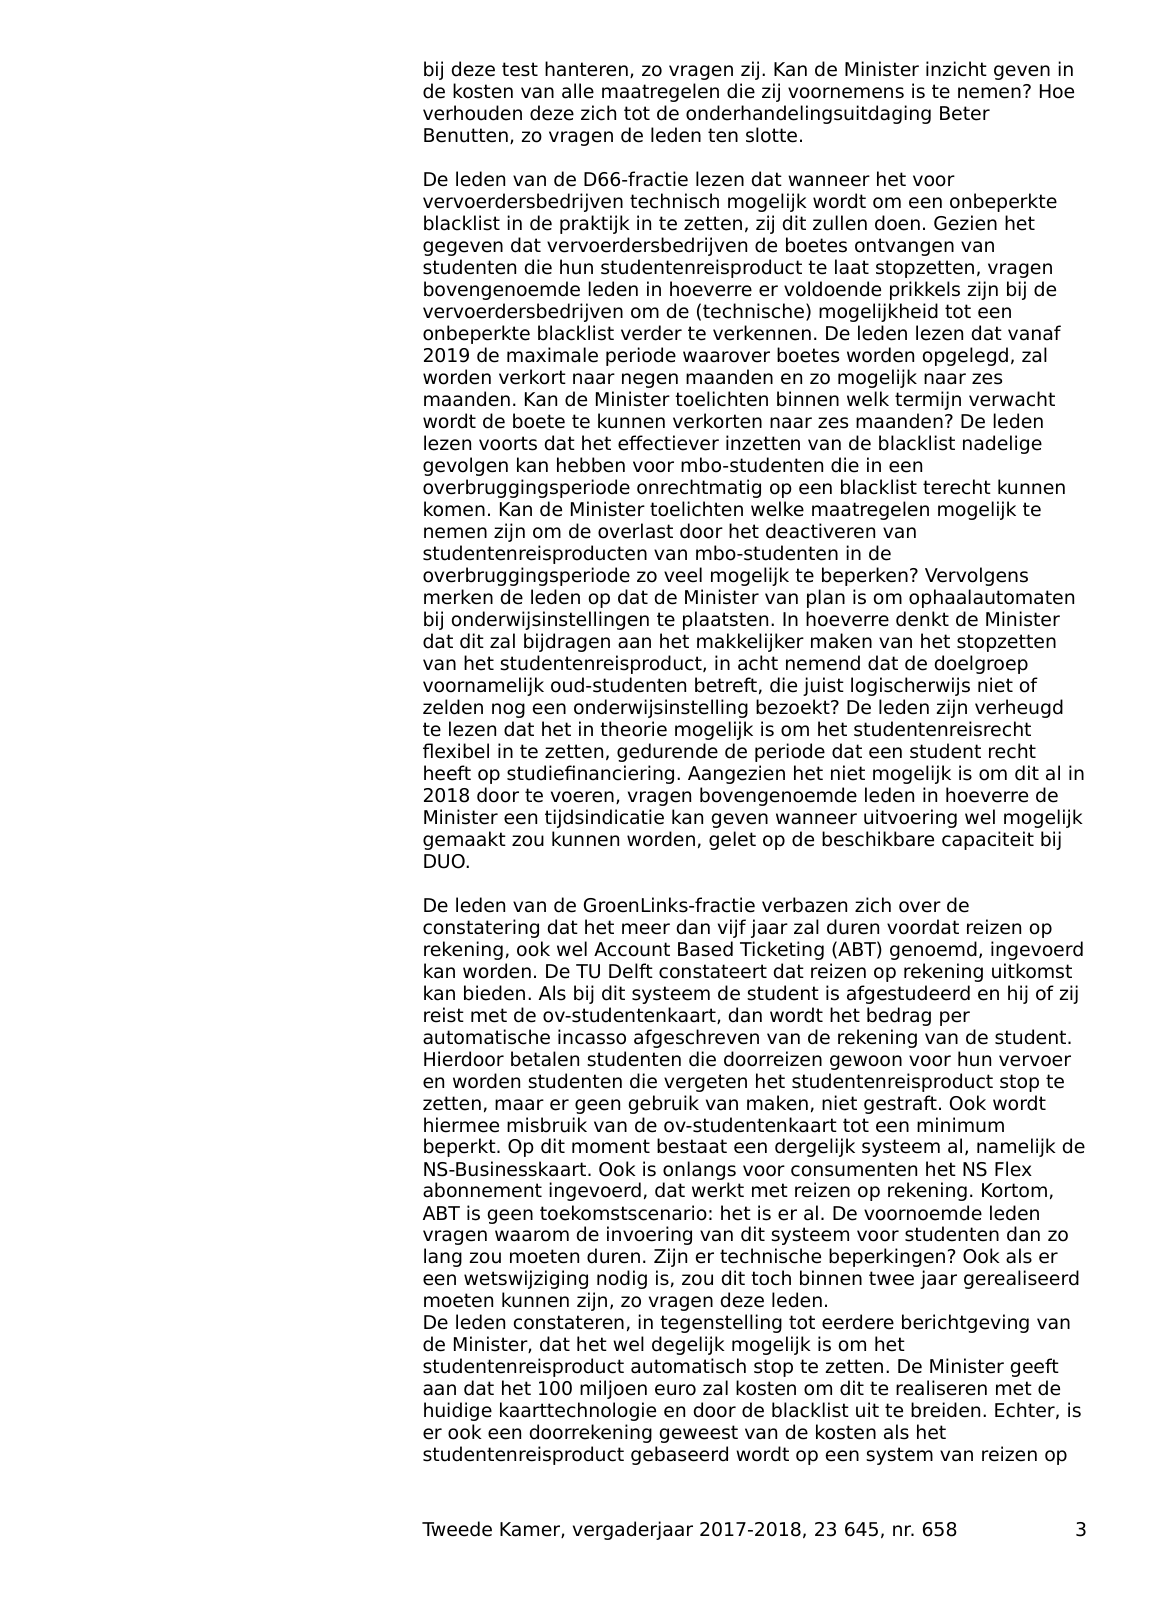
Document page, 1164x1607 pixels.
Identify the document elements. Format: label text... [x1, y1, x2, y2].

text De leden van de GroenLinks-fractie verbazen zich over de constatering dat het meer dan vijf jaar zal duren voordat reizen op rekening, ook wel Account Based Ticketing (ABT) genoemd, ingevoerd kan worden. De TU Delft constateert dat reizen op rekening uitkomst kan bieden. Als bij dit systeem de student is afgestudeerd en hij of zij reist met de ov-studentenkaart, dan wordt het bedrag per automatische incasso afgeschreven van de rekening van de student. Hierdoor betalen studenten die doorreizen gewoon voor hun vervoer en worden studenten die vergeten het studentenreisproduct stop te zetten, maar er geen gebruik van maken, niet gestraft. Ook wordt hiermee misbruik van de ov-studentenkaart tot een minimum beperkt. Op dit moment bestaat een dergelijk systeem al, namelijk de NS-Businesskaart. Ook is onlangs voor consumenten het NS Flex abonnement ingevoerd, dat werkt met reizen op rekening. Kortom, ABT is geen toekomstscenario: het is er al. De voornoemde leden vragen waarom de invoering van dit systeem voor studenten dan zo lang zou moeten duren. Zijn er technische beperkingen? Ook als er een wetswijziging nodig is, zou dit toch binnen twee jaar gerealiseerd moeten kunnen zijn, zo vragen deze leden. [422, 895, 1087, 1312]
text De leden constateren, in tegenstelling tot eerdere berichtgeving van de Minister, dat het wel degelijk mogelijk is om het studentenreisproduct automatisch stop te zetten. De Minister geeft aan dat het 100 miljoen euro zal kosten om dit te realiseren met de huidige kaarttechnologie en door de blacklist uit te breiden. Echter, is er ook een doorrekening geweest van de kosten als het studentenreisproduct gebaseerd wordt op een system van reizen op [422, 1312, 1087, 1466]
text De leden van de D66-fractie lezen dat wanneer het voor vervoerdersbedrijven technisch mogelijk wordt om een onbeperkte blacklist in de praktijk in te zetten, zij dit zullen doen. Gezien het gegeven dat vervoerdersbedrijven de boetes ontvangen van studenten die hun studentenreisproduct te laat stopzetten, vragen bovengenoemde leden in hoeverre er voldoende prikkels zijn bij de vervoerdersbedrijven om de (technische) mogelijkheid tot een onbeperkte blacklist verder te verkennen. De leden lezen dat vanaf 2019 de maximale periode waarover boetes worden opgelegd, zal worden verkort naar negen maanden en zo mogelijk naar zes maanden. Kan de Minister toelichten binnen welk termijn verwacht wordt de boete te kunnen verkorten naar zes maanden? De leden lezen voorts dat het effectiever inzetten van de blacklist nadelige gevolgen kan hebben voor mbo-studenten die in een overbruggingsperiode onrechtmatig op een blacklist terecht kunnen komen. Kan de Minister toelichten welke maatregelen mogelijk te nemen zijn om de overlast door het deactiveren van studentenreisproducten van mbo-studenten in de overbruggingsperiode zo veel mogelijk te beperken? Vervolgens merken de leden op dat de Minister van plan is om ophaalautomaten bij onderwijsinstellingen te plaatsten. In hoeverre denkt de Minister dat dit zal bijdragen aan het makkelijker maken van het stopzetten van het studentenreisproduct, in acht nemend dat de doelgroep voornamelijk oud-studenten betreft, die juist logischerwijs niet of zelden nog een onderwijsinstelling bezoekt? De leden zijn verheugd te lezen dat het in theorie mogelijk is om het studentenreisrecht flexibel in te zetten, gedurende de periode dat een student recht heeft op studiefinanciering. Aangezien het niet mogelijk is om dit al in 2018 door te voeren, vragen bovengenoemde leden in hoeverre de Minister een tijdsindicatie kan geven wanneer uitvoering wel mogelijk gemaakt zou kunnen worden, gelet op de beschikbare capaciteit bij DUO. [422, 169, 1087, 872]
text bij deze test hanteren, zo vragen zij. Kan de Minister inzicht geven in de kosten van alle maatregelen die zij voornemens is te nemen? Hoe verhouden deze zich tot de onderhandelingsuitdaging Beter Benutten, zo vragen de leden ten slotte. [422, 59, 1087, 147]
